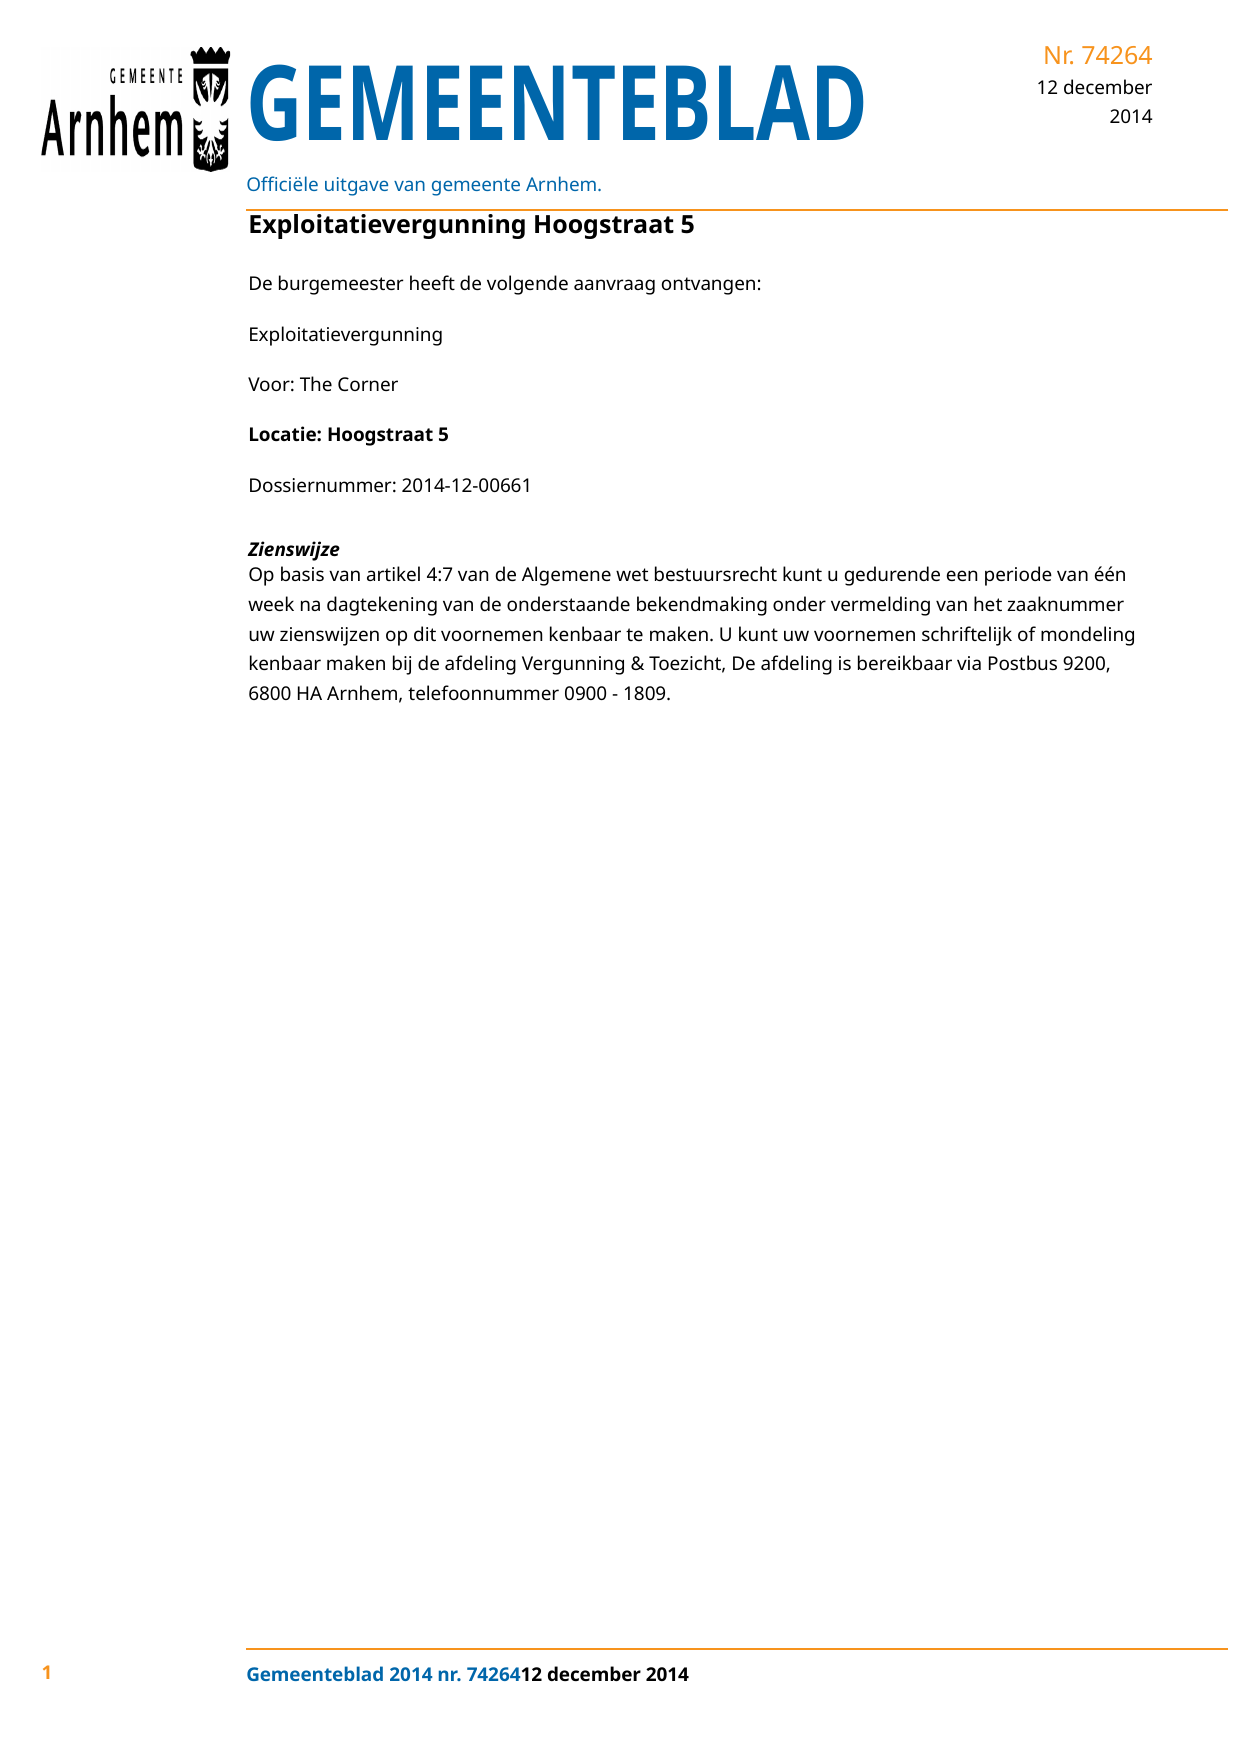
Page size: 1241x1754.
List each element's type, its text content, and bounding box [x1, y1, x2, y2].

text Op basis van artikel 4:7 van de Algemene wet bestuursrecht kunt u gedurende een periode van één week na dagtekening van de onderstaande bekendmaking onder vermelding van het zaaknummer uw zienswijzen op dit voornemen kenbaar te maken. U kunt uw voornemen schriftelijk of mondeling kenbaar maken bij de afdeling Vergunning & Toezicht, De afdeling is bereikbaar via Postbus 9200, 6800 HA Arnhem, telefoonnummer 0900 - 1809. [248, 562, 1152, 706]
text Voor: The Corner [248, 371, 1152, 397]
text Dossiernummer: 2014-12-00661 [248, 472, 1152, 498]
text Exploitatievergunning Hoogstraat 5 [248, 211, 1152, 241]
text De burgemeester heeft de volgende aanvraag ontvangen: [248, 270, 1152, 296]
picture [41, 47, 231, 172]
text Zienswijze [248, 536, 1152, 562]
text Exploitatievergunning [248, 321, 1152, 346]
text Locatie: Hoogstraat 5 [248, 422, 1152, 447]
